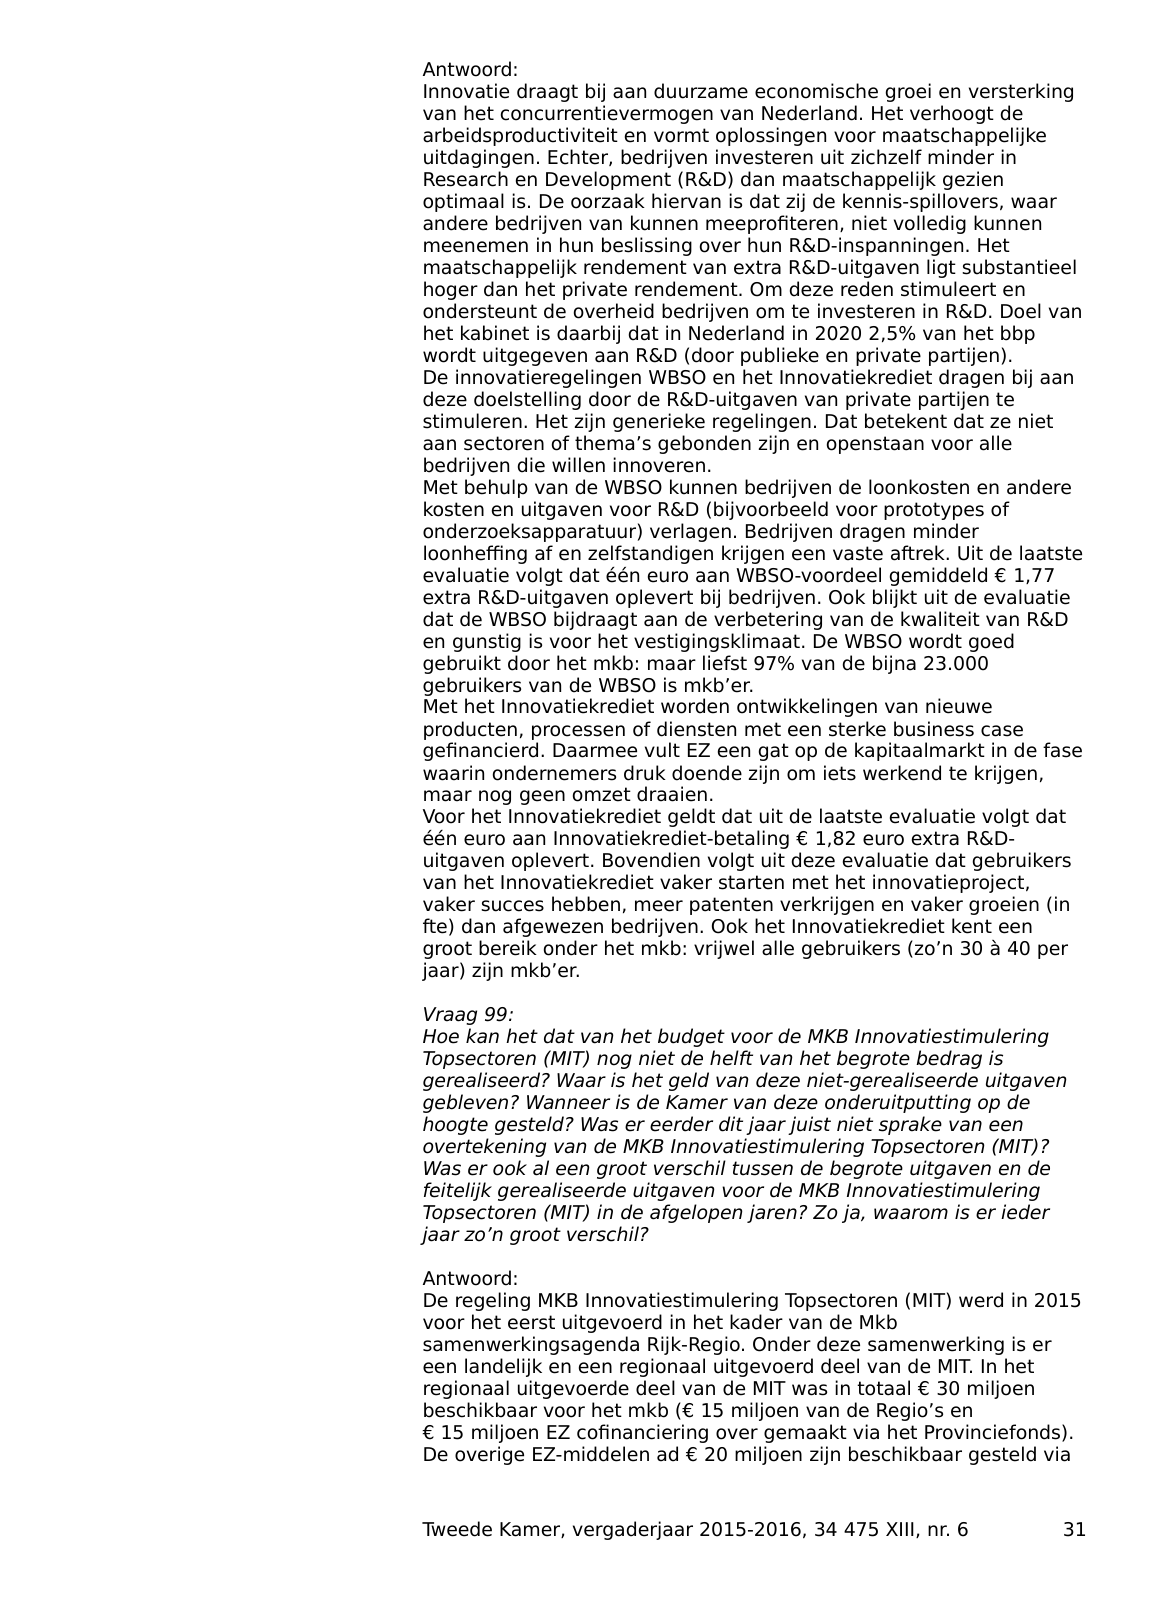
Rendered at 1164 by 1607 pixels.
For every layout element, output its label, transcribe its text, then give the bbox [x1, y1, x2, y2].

text Antwoord: [422, 1268, 1087, 1290]
text De regeling MKB Innovatiestimulering Topsectoren (MIT) werd in 2015 voor het eerst uitgevoerd in het kader van de Mkb samenwerkingsagenda Rijk-Regio. Onder deze samenwerking is er een landelijk en een regionaal uitgevoerd deel van de MIT. In het regionaal uitgevoerde deel van de MIT was in totaal € 30 miljoen beschikbaar voor het mkb (€ 15 miljoen van de Regio’s en € 15 miljoen EZ cofinanciering over gemaakt via het Provinciefonds). De overige EZ-middelen ad € 20 miljoen zijn beschikbaar gesteld via [422, 1290, 1087, 1466]
text Voor het Innovatiekrediet geldt dat uit de laatste evaluatie volgt dat één euro aan Innovatiekrediet-betaling € 1,82 euro extra R&D-uitgaven oplevert. Bovendien volgt uit deze evaluatie dat gebruikers van het Innovatiekrediet vaker starten met het innovatieproject, vaker succes hebben, meer patenten verkrijgen en vaker groeien (in fte) dan afgewezen bedrijven. Ook het Innovatiekrediet kent een groot bereik onder het mkb: vrijwel alle gebruikers (zo’n 30 à 40 per jaar) zijn mkb’er. [422, 806, 1087, 982]
text Innovatie draagt bij aan duurzame economische groei en versterking van het concurrentievermogen van Nederland. Het verhoogt de arbeidsproductiviteit en vormt oplossingen voor maatschappelijke uitdagingen. Echter, bedrijven investeren uit zichzelf minder in Research en Development (R&D) dan maatschappelijk gezien optimaal is. De oorzaak hiervan is dat zij de kennis-spillovers, waar andere bedrijven van kunnen meeprofiteren, niet volledig kunnen meenemen in hun beslissing over hun R&D-inspanningen. Het maatschappelijk rendement van extra R&D-uitgaven ligt substantieel hoger dan het private rendement. Om deze reden stimuleert en ondersteunt de overheid bedrijven om te investeren in R&D. Doel van het kabinet is daarbij dat in Nederland in 2020 2,5% van het bbp wordt uitgegeven aan R&D (door publieke en private partijen). [422, 81, 1087, 367]
text Vraag 99: [422, 1004, 1087, 1026]
text De innovatieregelingen WBSO en het Innovatiekrediet dragen bij aan deze doelstelling door de R&D-uitgaven van private partijen te stimuleren. Het zijn generieke regelingen. Dat betekent dat ze niet aan sectoren of thema’s gebonden zijn en openstaan voor alle bedrijven die willen innoveren. [422, 367, 1087, 477]
text Antwoord: [422, 59, 1087, 81]
text Hoe kan het dat van het budget voor de MKB Innovatiestimulering Topsectoren (MIT) nog niet de helft van het begrote bedrag is gerealiseerd? Waar is het geld van deze niet-gerealiseerde uitgaven gebleven? Wanneer is de Kamer van deze onderuitputting op de hoogte gesteld? Was er eerder dit jaar juist niet sprake van een overtekening van de MKB Innovatiestimulering Topsectoren (MIT)? Was er ook al een groot verschil tussen de begrote uitgaven en de feitelijk gerealiseerde uitgaven voor de MKB Innovatiestimulering Topsectoren (MIT) in de afgelopen jaren? Zo ja, waarom is er ieder jaar zo’n groot verschil? [422, 1026, 1087, 1246]
text Met behulp van de WBSO kunnen bedrijven de loonkosten en andere kosten en uitgaven voor R&D (bijvoorbeeld voor prototypes of onderzoeksapparatuur) verlagen. Bedrijven dragen minder loonheffing af en zelfstandigen krijgen een vaste aftrek. Uit de laatste evaluatie volgt dat één euro aan WBSO-voordeel gemiddeld € 1,77 extra R&D-uitgaven oplevert bij bedrijven. Ook blijkt uit de evaluatie dat de WBSO bijdraagt aan de verbetering van de kwaliteit van R&D en gunstig is voor het vestigingsklimaat. De WBSO wordt goed gebruikt door het mkb: maar liefst 97% van de bijna 23.000 gebruikers van de WBSO is mkb’er. [422, 477, 1087, 696]
text Met het Innovatiekrediet worden ontwikkelingen van nieuwe producten, processen of diensten met een sterke business case gefinancierd. Daarmee vult EZ een gat op de kapitaalmarkt in de fase waarin ondernemers druk doende zijn om iets werkend te krijgen, maar nog geen omzet draaien. [422, 696, 1087, 806]
